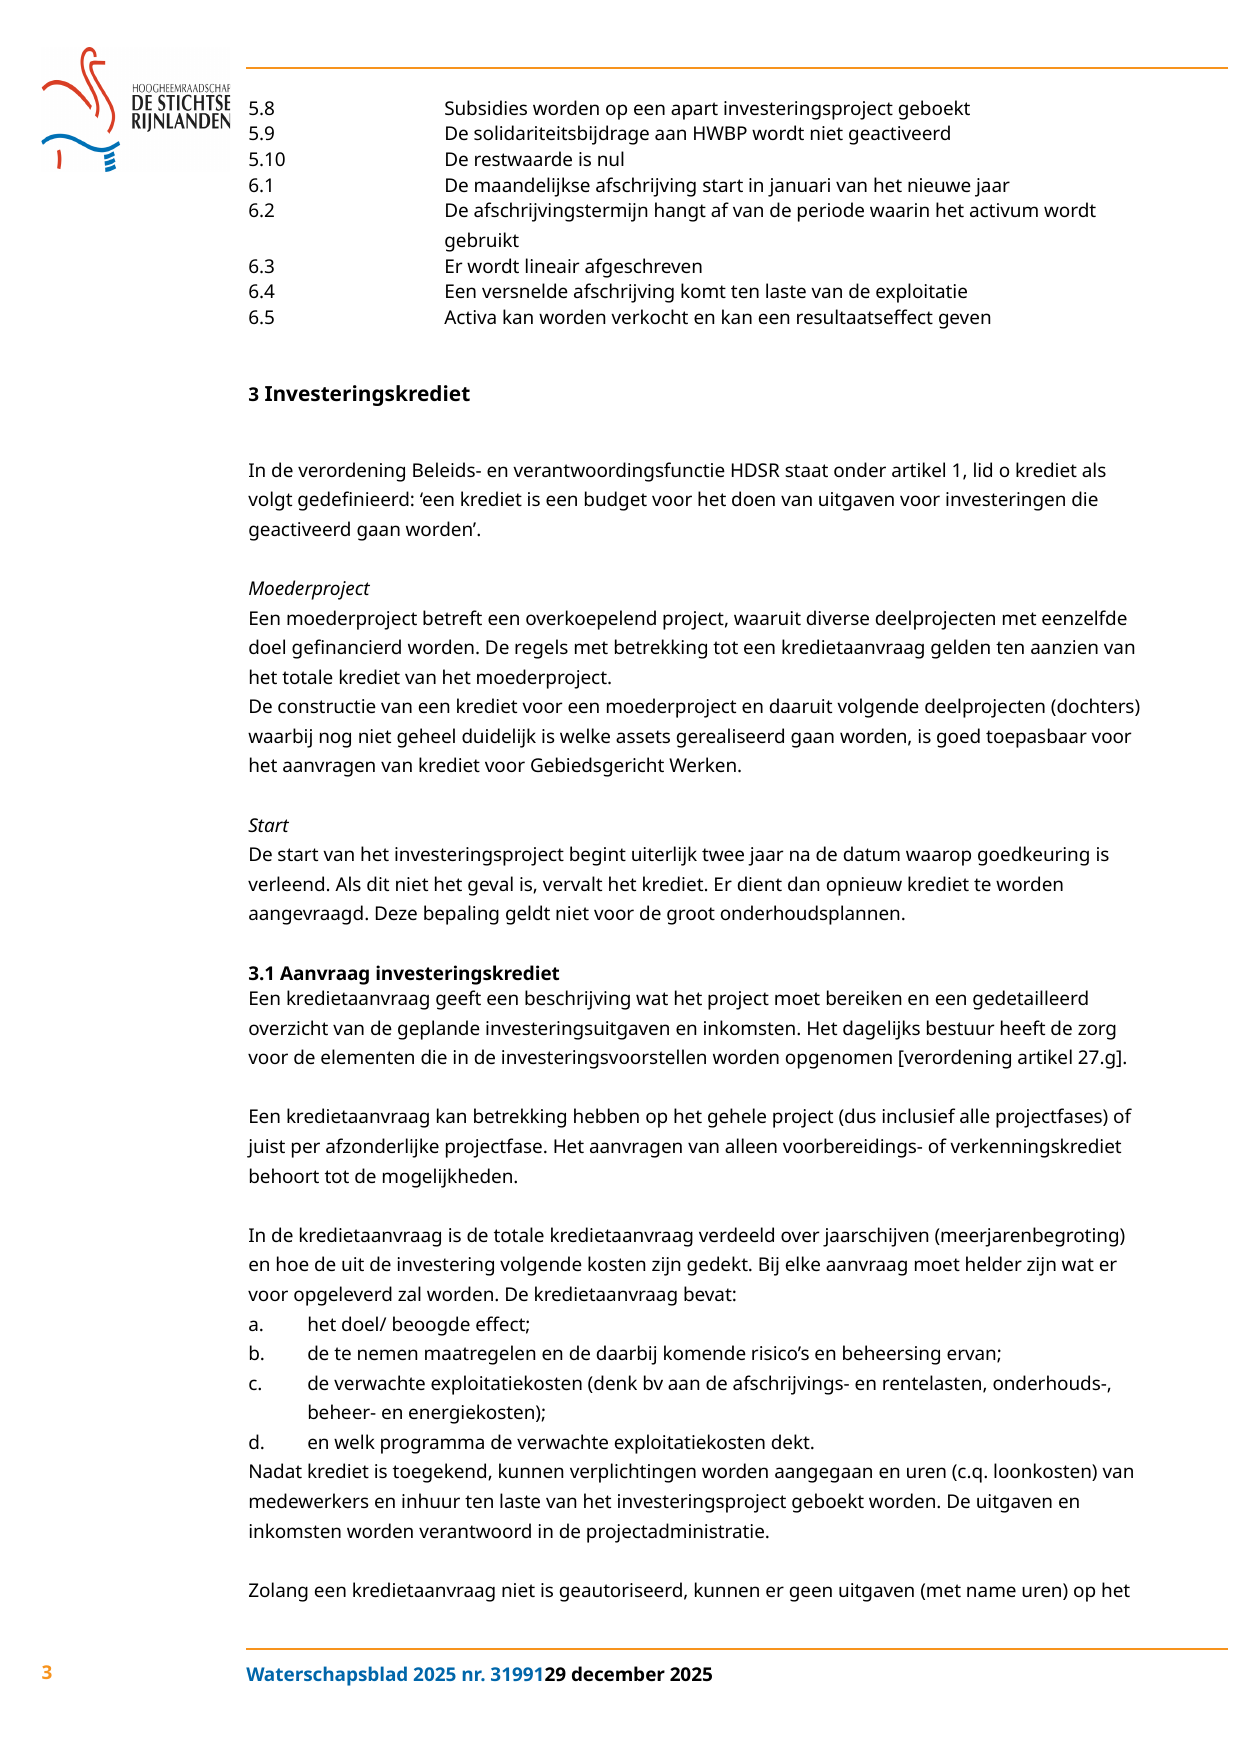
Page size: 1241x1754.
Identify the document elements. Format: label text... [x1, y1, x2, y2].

table_cell Een versnelde afschrijving komt ten laste van de exploitatie [444, 279, 1152, 304]
table_cell De afschrijvingstermijn hangt af van de periode waarin het activum wordt gebruikt [444, 198, 1152, 253]
text Een kredietaanvraag geeft een beschrijving wat het project moet bereiken en een gedetailleerd overzicht van de geplande investeringsuitgaven en inkomsten. Het dagelijks bestuur heeft de zorg voor de elementen die in de investeringsvoorstellen worden opgenomen [verordening artikel 27.g]. [248, 985, 1152, 1070]
list en welk programma de verwachte exploitatiekosten dekt. [248, 1429, 1152, 1455]
text De start van het investeringsproject begint uiterlijk twee jaar na de datum waarop goedkeuring is verleend. Als dit niet het geval is, vervalt het krediet. Er dient dan opnieuw krediet te worden aangevraagd. Deze bepaling geldt niet voor de groot onderhoudsplannen. [248, 841, 1152, 926]
list de te nemen maatregelen en de daarbij komende risico’s en beheersing ervan; [248, 1340, 1152, 1366]
table_cell Subsidies worden op een apart investeringsproject geboekt [444, 95, 1152, 121]
text Moederproject [248, 575, 1152, 601]
text Een moederproject betreft een overkoepelend project, waaruit diverse deelprojecten met eenzelfde doel gefinancierd worden. De regels met betrekking tot een kredietaanvraag gelden ten aanzien van het totale krediet van het moederproject. [248, 605, 1152, 689]
text In de verordening Beleids- en verantwoordingsfunctie HDSR staat onder artikel 1, lid o krediet als volgt gedefinieerd: ‘een krediet is een budget voor het doen van uitgaven voor investeringen die geactiveerd gaan worden’. [248, 457, 1152, 542]
table_cell 6.1 [248, 172, 444, 198]
text De constructie van een krediet voor een moederproject en daaruit volgende deelprojecten (dochters) waarbij nog niet geheel duidelijk is welke assets gerealiseerd gaan worden, is goed toepasbaar voor het aanvragen van krediet voor Gebiedsgericht Werken. [248, 693, 1152, 778]
table_cell Activa kan worden verkocht en kan een resultaatseffect geven [444, 305, 1152, 330]
table_cell De solidariteitsbijdrage aan HWBP wordt niet geactiveerd [444, 121, 1152, 146]
text Start [248, 812, 1152, 837]
text Nadat krediet is toegekend, kunnen verplichtingen worden aangegaan en uren (c.q. loonkosten) van medewerkers en inhuur ten laste van het investeringsproject geboekt worden. De uitgaven en inkomsten worden verantwoord in de projectadministratie. [248, 1459, 1152, 1544]
text Zolang een kredietaanvraag niet is geautoriseerd, kunnen er geen uitgaven (met name uren) op het [248, 1577, 1152, 1603]
table_cell 6.2 [248, 198, 444, 253]
table_cell 6.4 [248, 279, 444, 304]
text In de kredietaanvraag is de totale kredietaanvraag verdeeld over jaarschijven (meerjarenbegroting) en hoe de uit de investering volgende kosten zijn gedekt. Bij elke aanvraag moet helder zijn wat er voor opgeleverd zal worden. De kredietaanvraag bevat: [248, 1222, 1152, 1307]
table_cell 6.5 [248, 305, 444, 330]
picture [41, 47, 231, 172]
table_cell De maandelijkse afschrijving start in januari van het nieuwe jaar [444, 172, 1152, 198]
table_cell Er wordt lineair afgeschreven [444, 253, 1152, 279]
text 3 Investeringskrediet [248, 379, 1152, 407]
table_cell 5.8 [248, 95, 444, 121]
text Een kredietaanvraag kan betrekking hebben op het gehele project (dus inclusief alle projectfases) of juist per afzonderlijke projectfase. Het aanvragen van alleen voorbereidings- of verkenningskrediet behoort tot de mogelijkheden. [248, 1104, 1152, 1189]
table_cell De restwaarde is nul [444, 146, 1152, 172]
table_cell 6.3 [248, 253, 444, 279]
list het doel/ beoogde effect; [248, 1311, 1152, 1337]
list de verwachte exploitatiekosten (denk bv aan de afschrijvings- en rentelasten, onderhouds-, beheer- en energiekosten); [248, 1370, 1152, 1425]
table_cell 5.9 [248, 121, 444, 146]
text 3.1 Aanvraag investeringskrediet [248, 960, 1152, 985]
table_cell 5.10 [248, 146, 444, 172]
